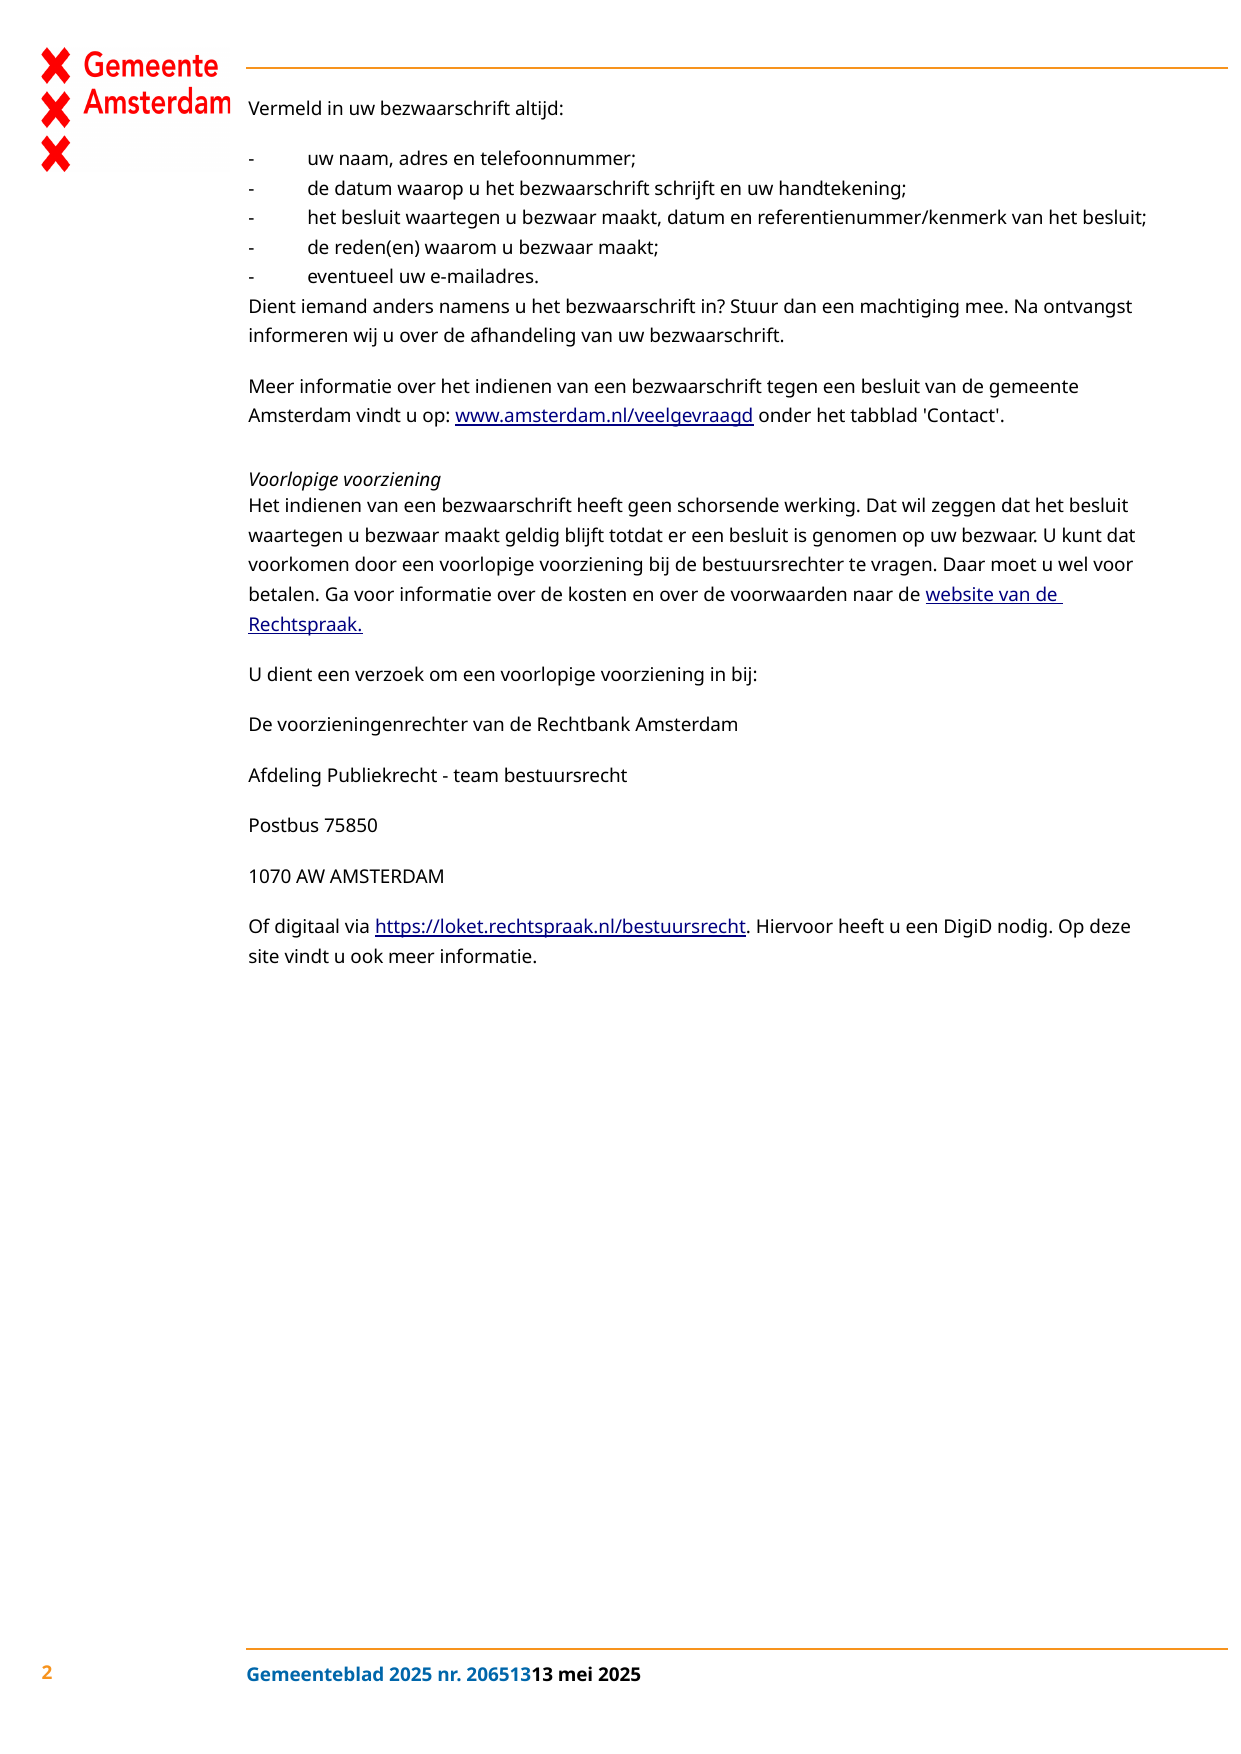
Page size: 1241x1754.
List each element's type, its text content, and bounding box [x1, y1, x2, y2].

list eventueel uw e-mailadres. [248, 263, 1152, 289]
text Postbus 75850 [248, 812, 1152, 838]
list de reden(en) waarom u bezwaar maakt; [248, 234, 1152, 260]
list het besluit waartegen u bezwaar maakt, datum en referentienummer/kenmerk van het besluit; [248, 204, 1152, 230]
text 1070 AW AMSTERDAM [248, 863, 1152, 888]
text Voorlopige voorziening [248, 467, 1152, 492]
text U dient een verzoek om een voorlopige voorziening in bij: [248, 661, 1152, 687]
text Of digitaal via https://loket.rechtspraak.nl/bestuursrecht. Hiervoor heeft u een DigiD nodig. Op deze site vindt u ook meer informatie. [248, 913, 1152, 968]
text De voorzieningenrechter van de Rechtbank Amsterdam [248, 712, 1152, 737]
text Dient iemand anders namens u het bezwaarschrift in? Stuur dan een machtiging mee. Na ontvangst informeren wij u over de afhandeling van uw bezwaarschrift. [248, 293, 1152, 348]
text Afdeling Publiekrecht - team bestuursrecht [248, 762, 1152, 788]
picture [41, 47, 231, 172]
text Het indienen van een bezwaarschrift heeft geen schorsende werking. Dat wil zeggen dat het besluit waartegen u bezwaar maakt geldig blijft totdat er een besluit is genomen op uw bezwaar. U kunt dat voorkomen door een voorlopige voorziening bij de bestuursrechter te vragen. Daar moet u wel voor betalen. Ga voor informatie over de kosten en over de voorwaarden naar de website van de Rechtspraak. [248, 492, 1152, 636]
text Meer informatie over het indienen van een bezwaarschrift tegen een besluit van de gemeente Amsterdam vindt u op: www.amsterdam.nl/veelgevraagd onder het tabblad 'Contact'. [248, 373, 1152, 428]
list uw naam, adres en telefoonnummer; [248, 145, 1152, 171]
list de datum waarop u het bezwaarschrift schrijft en uw handtekening; [248, 175, 1152, 201]
text Vermeld in uw bezwaarschrift altijd: [248, 95, 1152, 121]
